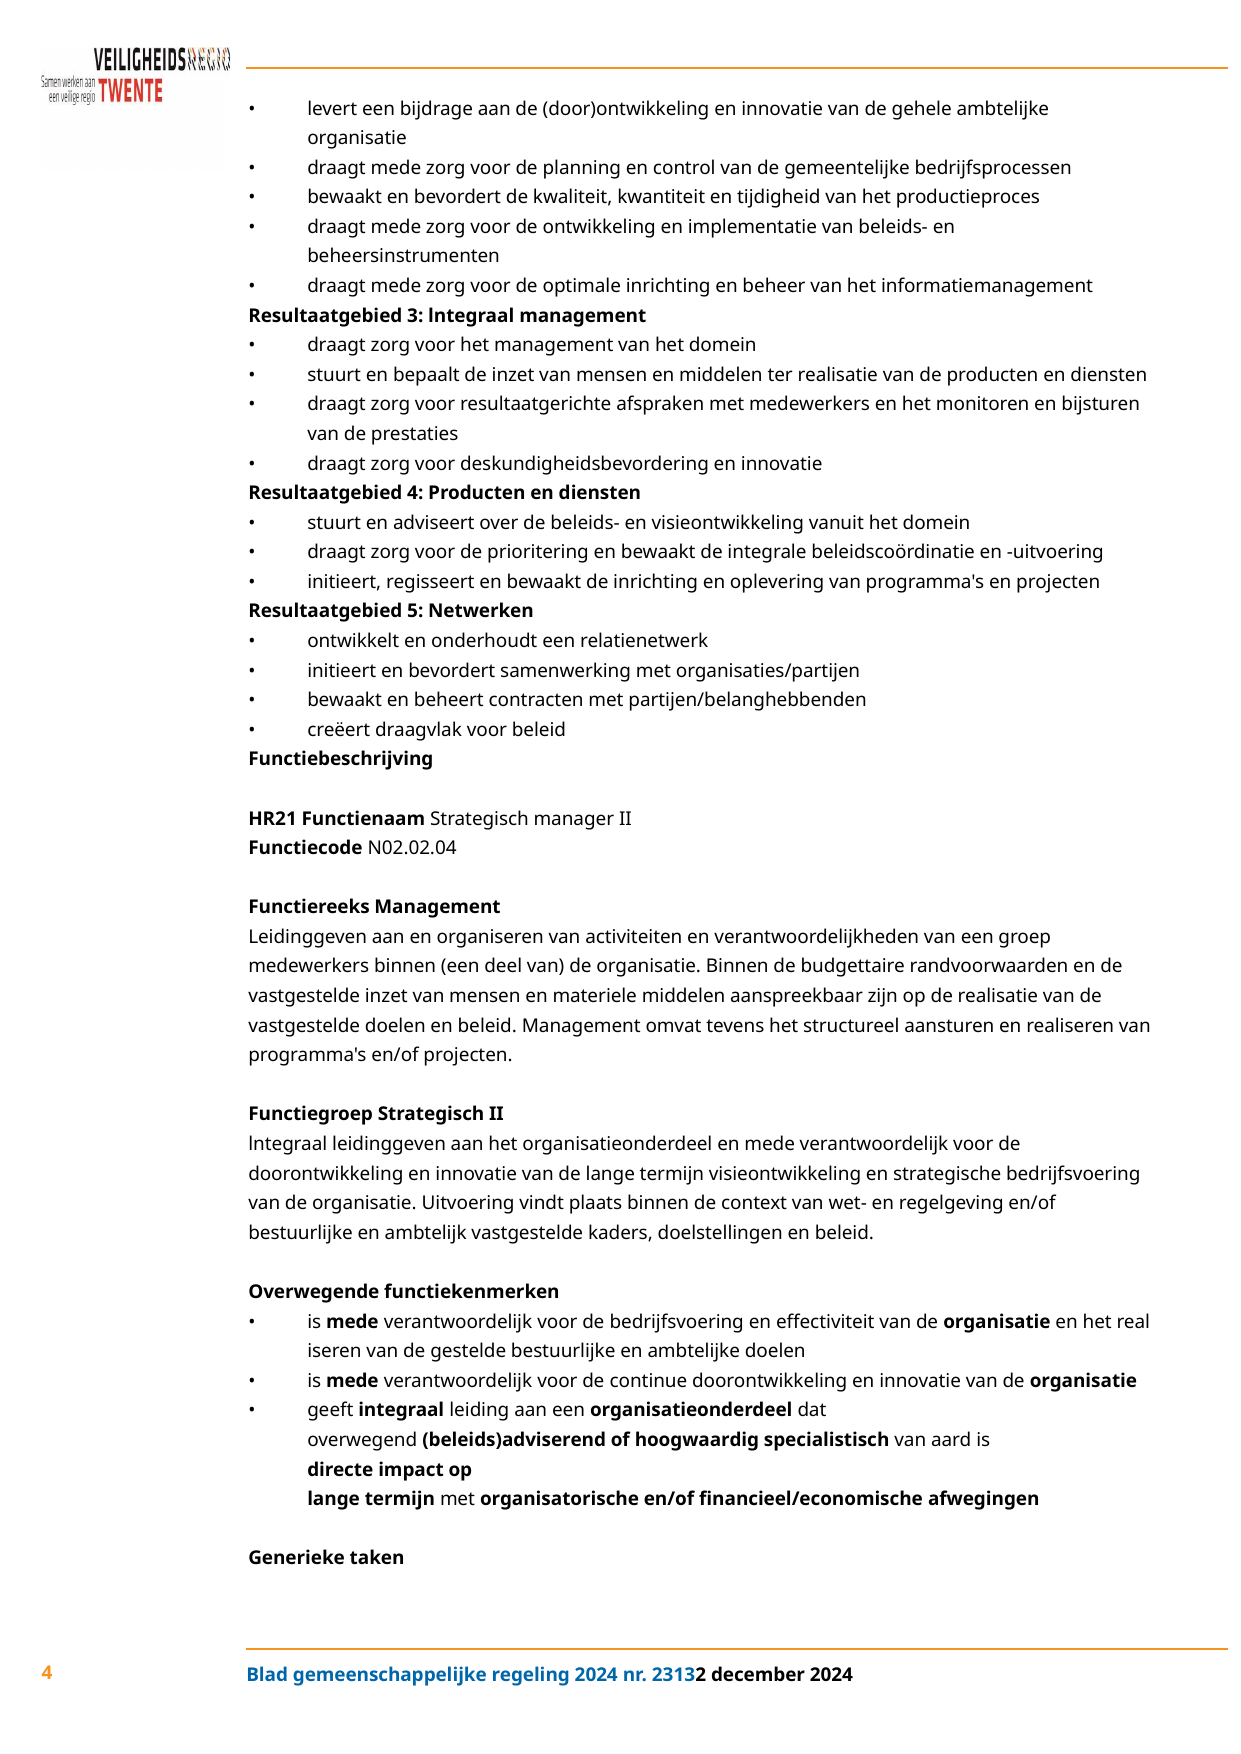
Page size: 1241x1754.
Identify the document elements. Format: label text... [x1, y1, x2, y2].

picture [41, 47, 231, 172]
list levert een bijdrage aan de (door)ontwikkeling en innovatie van de gehele ambtelijke organisatie [248, 95, 1152, 150]
text lntegraal leidinggeven aan het organisatieonderdeel en mede verantwoordelijk voor de doorontwikkeling en innovatie van de lange termijn visieontwikkeling en strategische bedrijfsvoering van de organisatie. Uitvoering vindt plaats binnen de context van wet- en regelgeving en/of bestuurlijke en ambtelijk vastgestelde kaders, doelstellingen en beleid. [248, 1130, 1152, 1245]
text Resultaatgebied 4: Producten en diensten [248, 479, 1152, 505]
list draagt zorg voor de prioritering en bewaakt de integrale beleidscoördinatie en -uitvoering [248, 538, 1152, 564]
list draagt mede zorg voor de ontwikkeling en implementatie van beleids- en beheersinstrumenten [248, 213, 1152, 268]
list stuurt en adviseert over de beleids- en visieontwikkeling vanuit het domein [248, 509, 1152, 535]
list draagt zorg voor het management van het domein [248, 331, 1152, 357]
text Generieke taken [248, 1544, 1152, 1569]
list draagt zorg voor deskundigheidsbevordering en innovatie [248, 450, 1152, 476]
text Functiebeschrijving [248, 746, 1152, 771]
list initieert, regisseert en bewaakt de inrichting en oplevering van programma's en projecten [248, 568, 1152, 594]
list bewaakt en bevordert de kwaliteit, kwantiteit en tijdigheid van het productieproces [248, 183, 1152, 209]
list bewaakt en beheert contracten met partijen/belanghebbenden [248, 686, 1152, 712]
table_header Overwegende functiekenmerken is mede verantwoordelijk voor de bedrijfsvoering en effectiviteit van de organisatie en het realiseren van de gestelde bestuurlijke en ambtelijke doelen is mede verantwoordelijk voor de continue doorontwikkeling en innovatie van de organisatie geeft integraal leiding aan een organisatieonderdeel dat overwegend (beleids)adviserend of hoogwaardig specialistisch van aard is directe impact op lange termijn met organisatorische en/of financieel/economische afwegingen [248, 1278, 1152, 1511]
text Functiereeks Management [248, 893, 1152, 919]
text Resultaatgebied 5: Netwerken [248, 598, 1152, 623]
list initieert en bevordert samenwerking met organisaties/partijen [248, 657, 1152, 683]
text Functiecode N02.02.04 [248, 834, 1152, 860]
text Resultaatgebied 3: lntegraal management [248, 302, 1152, 328]
list ontwikkelt en onderhoudt een relatienetwerk [248, 627, 1152, 653]
text Leidinggeven aan en organiseren van activiteiten en verantwoordelijkheden van een groep medewerkers binnen (een deel van) de organisatie. Binnen de budgettaire randvoorwaarden en de vastgestelde inzet van mensen en materiele middelen aanspreekbaar zijn op de realisatie van de vastgestelde doelen en beleid. Management omvat tevens het structureel aansturen en realiseren van programma's en/of projecten. [248, 923, 1152, 1067]
list draagt mede zorg voor de optimale inrichting en beheer van het informatiemanagement [248, 272, 1152, 298]
text Functiegroep Strategisch II [248, 1101, 1152, 1126]
list creëert draagvlak voor beleid [248, 716, 1152, 742]
list stuurt en bepaalt de inzet van mensen en middelen ter realisatie van de producten en diensten [248, 361, 1152, 387]
list draagt mede zorg voor de planning en control van de gemeentelijke bedrijfsprocessen [248, 154, 1152, 180]
text HR21 Functienaam Strategisch manager II [248, 805, 1152, 831]
list draagt zorg voor resultaatgerichte afspraken met medewerkers en het monitoren en bijsturen van de prestaties [248, 391, 1152, 446]
